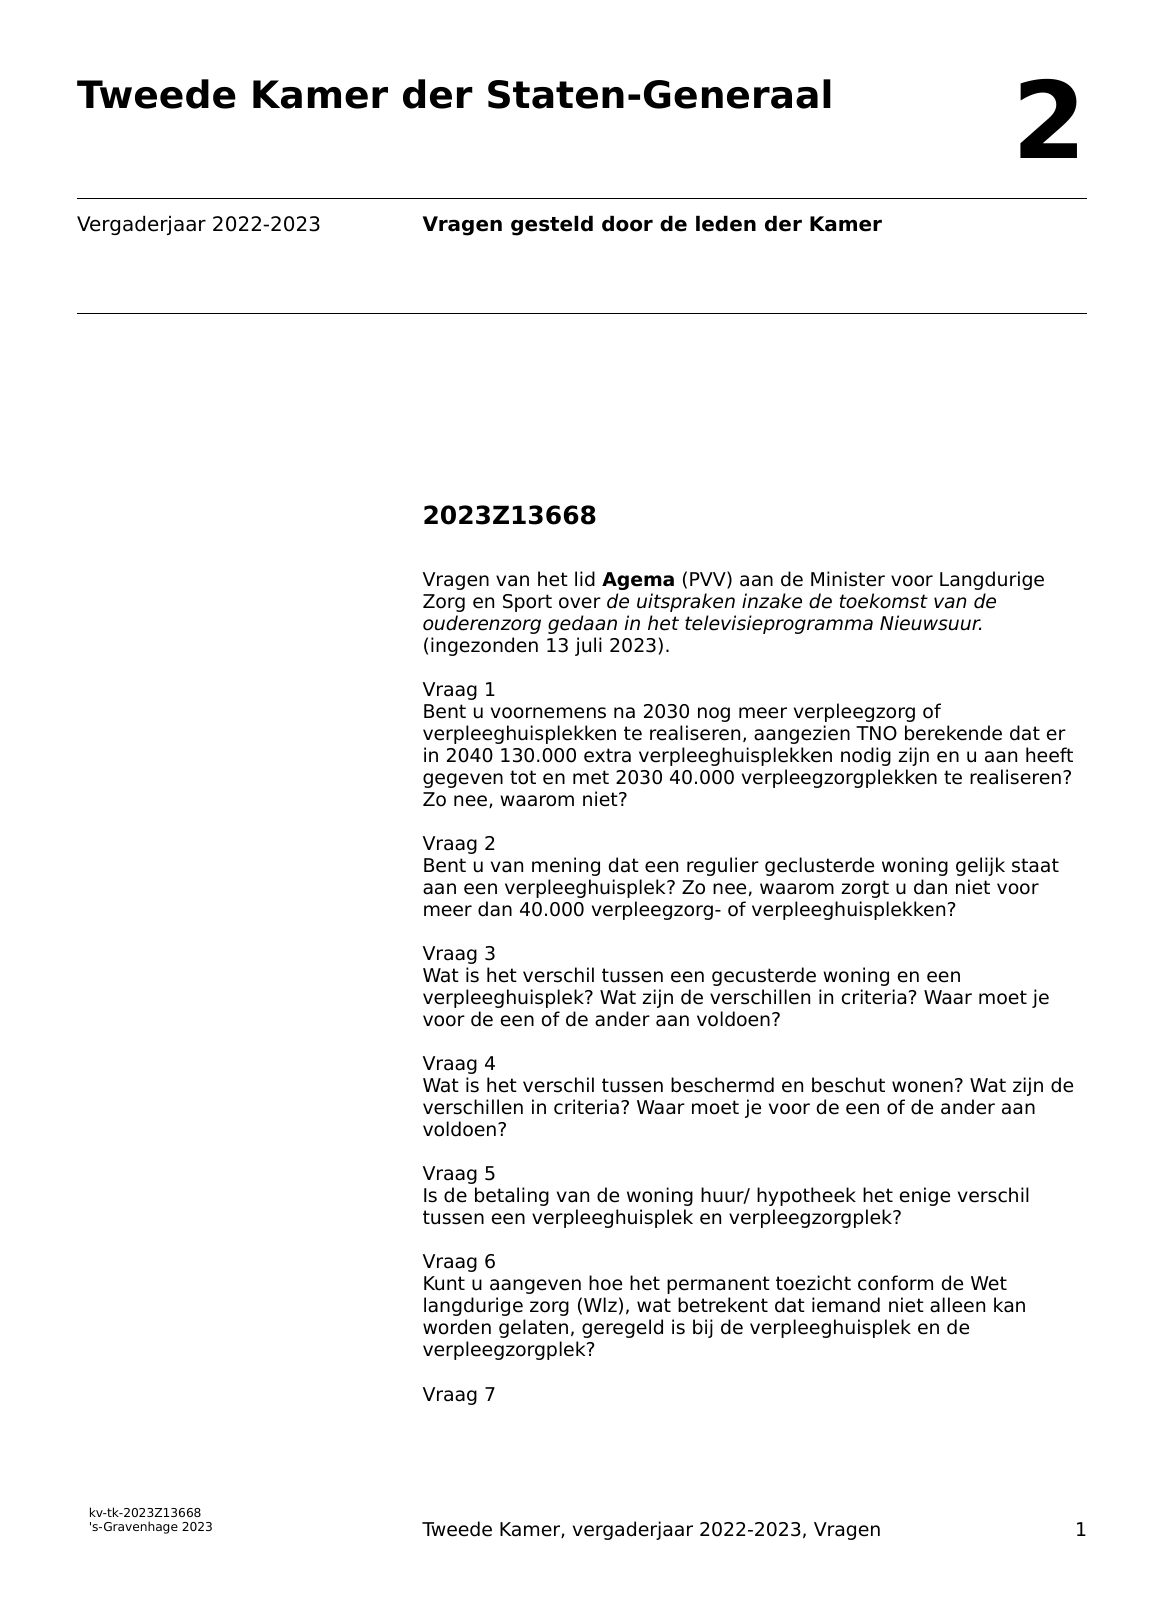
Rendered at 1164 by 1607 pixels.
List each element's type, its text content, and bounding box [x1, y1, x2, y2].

table_header 2 [886, 59, 1087, 198]
text Bent u van mening dat een regulier geclusterde woning gelijk staat aan een verpleeghuisplek? Zo nee, waarom zorgt u dan niet voor meer dan 40.000 verpleegzorg- of verpleeghuisplekken? [422, 855, 1087, 921]
text 's-Gravenhage 2023 [88, 1520, 323, 1534]
text Vraag 4 [422, 1053, 1087, 1075]
text Vragen van het lid Agema (PVV) aan de Minister voor Langdurige Zorg en Sport over de uitspraken inzake de toekomst van de ouderenzorg gedaan in het televisieprogramma Nieuwsuur. (ingezonden 13 juli 2023). [422, 569, 1087, 657]
text Vraag 3 [422, 943, 1087, 965]
text Is de betaling van de woning huur/ hypotheek het enige verschil tussen een verpleeghuisplek en verpleegzorgplek? [422, 1185, 1087, 1229]
text Bent u voornemens na 2030 nog meer verpleegzorg of verpleeghuisplekken te realiseren, aangezien TNO berekende dat er in 2040 130.000 extra verpleeghuisplekken nodig zijn en u aan heeft gegeven tot en met 2030 40.000 verpleegzorgplekken te realiseren? Zo nee, waarom niet? [422, 701, 1087, 811]
text Wat is het verschil tussen een gecusterde woning en een verpleeghuisplek? Wat zijn de verschillen in criteria? Waar moet je voor de een of de ander aan voldoen? [422, 965, 1087, 1031]
text Vraag 6 [422, 1251, 1087, 1273]
text Vraag 2 [422, 833, 1087, 855]
text Vraag 7 [422, 1383, 1087, 1405]
table_cell Vragen gesteld door de leden der Kamer [422, 199, 1087, 313]
text kv-tk-2023Z13668 [88, 1506, 323, 1520]
text Vraag 5 [422, 1163, 1087, 1185]
text Kunt u aangeven hoe het permanent toezicht conform de Wet langdurige zorg (Wlz), wat betrekent dat iemand niet alleen kan worden gelaten, geregeld is bij de verpleeghuisplek en de verpleegzorgplek? [422, 1273, 1087, 1361]
text 2023Z13668 [422, 501, 1087, 531]
table_header Tweede Kamer der Staten-Generaal [77, 59, 886, 198]
table_cell Vergaderjaar 2022-2023 [77, 199, 422, 313]
text Wat is het verschil tussen beschermd en beschut wonen? Wat zijn de verschillen in criteria? Waar moet je voor de een of de ander aan voldoen? [422, 1075, 1087, 1141]
text Vraag 1 [422, 679, 1087, 701]
